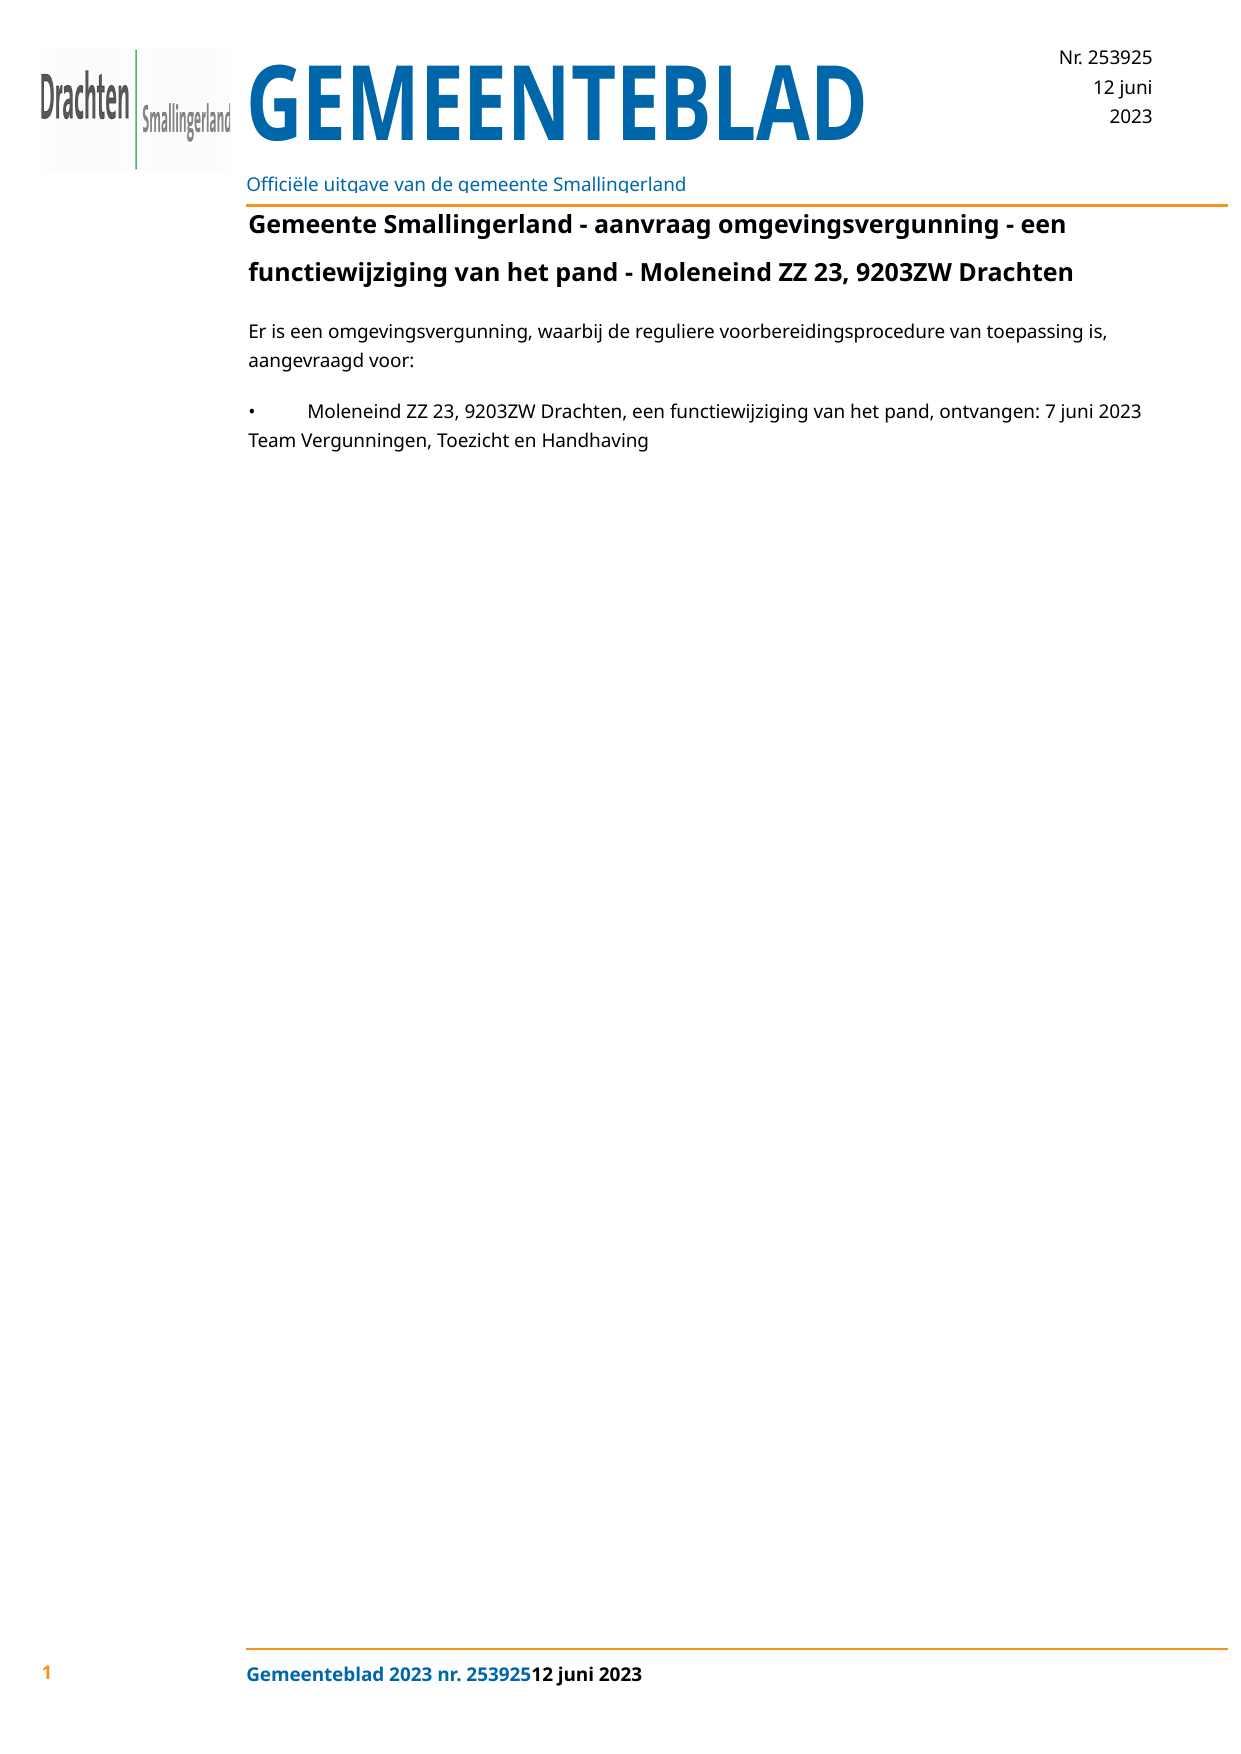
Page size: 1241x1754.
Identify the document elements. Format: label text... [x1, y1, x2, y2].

text Gemeente Smallingerland - aanvraag omgevingsvergunning - een functiewijziging van het pand - Moleneind ZZ 23, 9203ZW Drachten [248, 207, 1152, 288]
text Team Vergunningen, Toezicht en Handhaving [248, 427, 1152, 453]
picture [41, 47, 231, 172]
list Moleneind ZZ 23, 9203ZW Drachten, een functiewijziging van het pand, ontvangen: 7 juni 2023 [248, 398, 1152, 424]
text Er is een omgevingsvergunning, waarbij de reguliere voorbereidingsprocedure van toepassing is, aangevraagd voor: [248, 318, 1152, 373]
